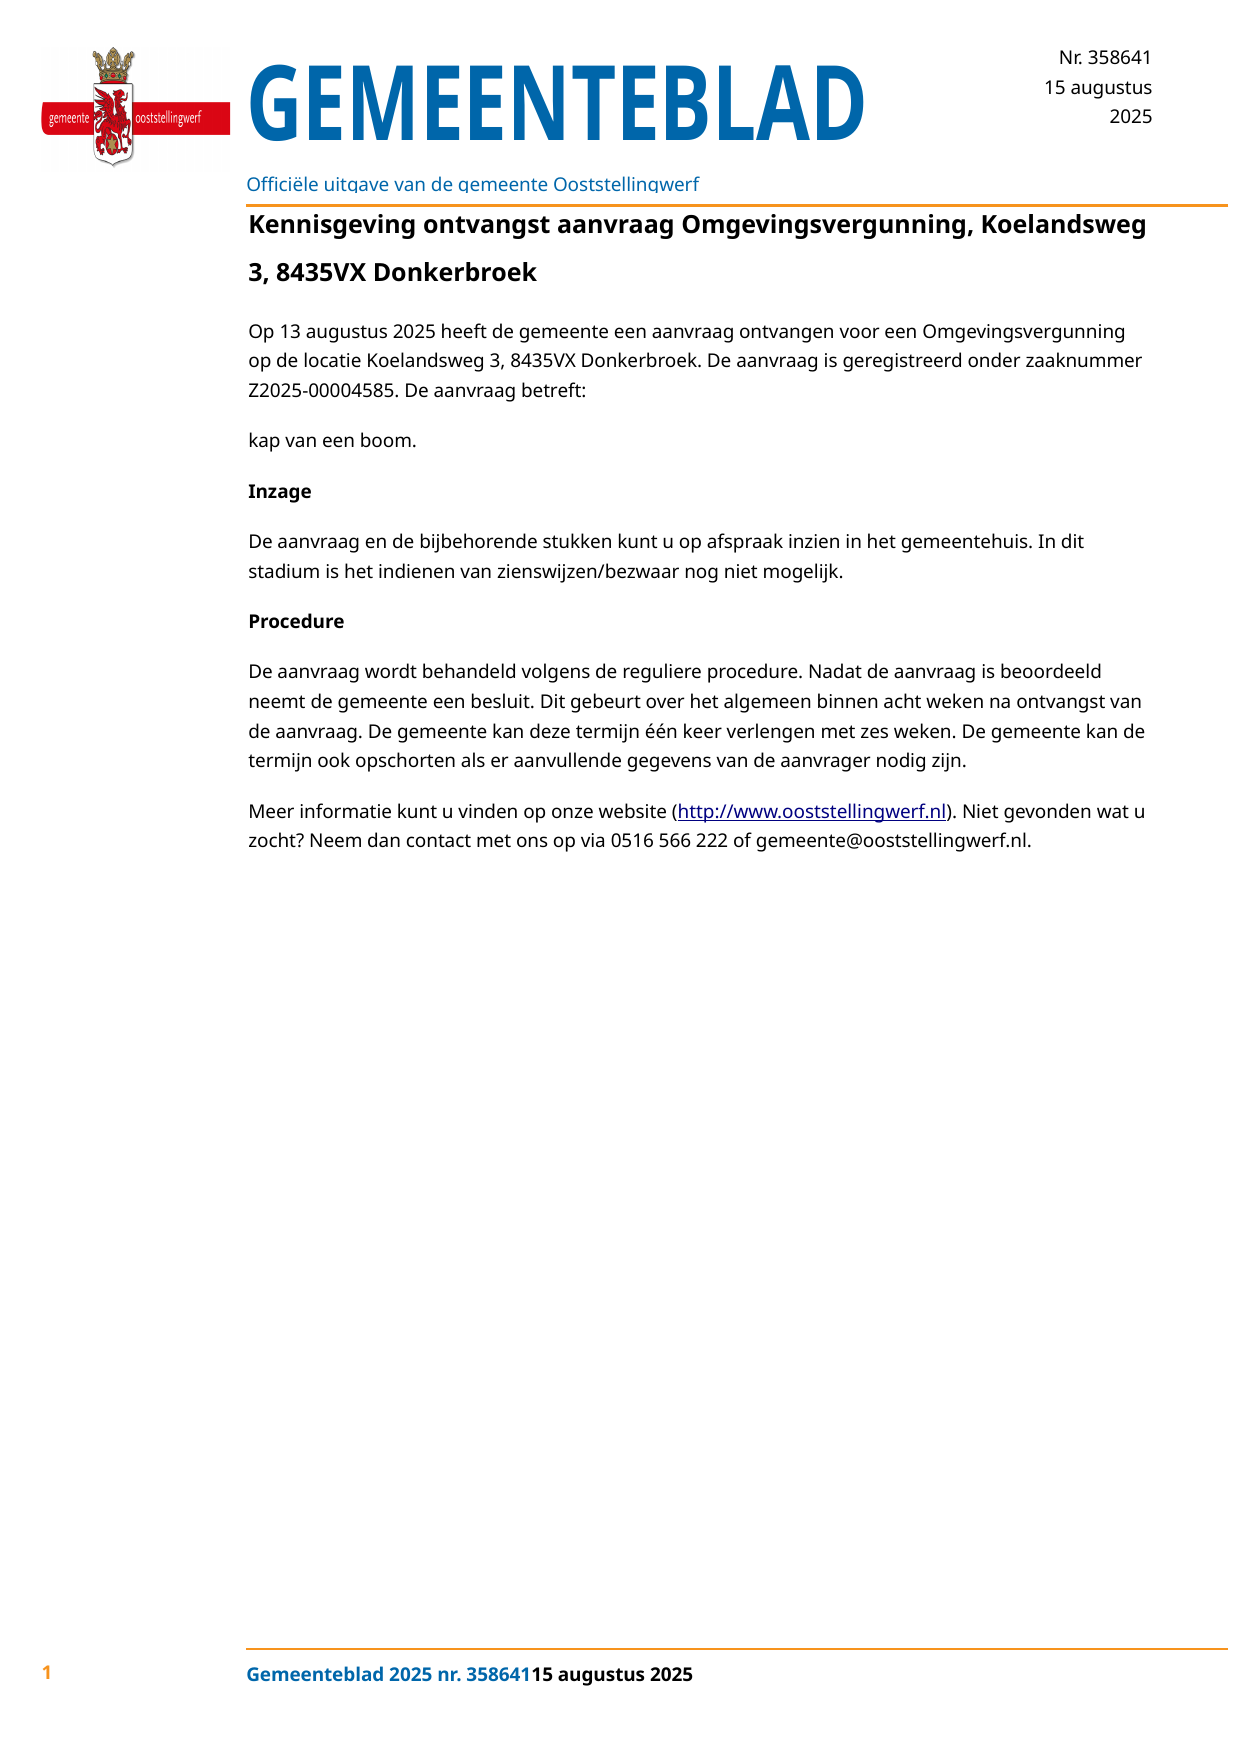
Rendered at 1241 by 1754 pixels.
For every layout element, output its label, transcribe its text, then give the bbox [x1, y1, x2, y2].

text kap van een boom. [248, 427, 1152, 453]
text Meer informatie kunt u vinden op onze website (http://www.ooststellingwerf.nl). Niet gevonden wat u zocht? Neem dan contact met ons op via 0516 566 222 of gemeente@ooststellingwerf.nl. [248, 798, 1152, 853]
text Procedure [248, 608, 1152, 634]
text Inzage [248, 478, 1152, 504]
text De aanvraag wordt behandeld volgens de reguliere procedure. Nadat de aanvraag is beoordeeld neemt de gemeente een besluit. Dit gebeurt over het algemeen binnen acht weken na ontvangst van de aanvraag. De gemeente kan deze termijn één keer verlengen met zes weken. De gemeente kan de termijn ook opschorten als er aanvullende gegevens van de aanvrager nodig zijn. [248, 659, 1152, 773]
text De aanvraag en de bijbehorende stukken kunt u op afspraak inzien in het gemeentehuis. In dit stadium is het indienen van zienswijzen/bezwaar nog niet mogelijk. [248, 528, 1152, 584]
text Op 13 augustus 2025 heeft de gemeente een aanvraag ontvangen voor een Omgevingsvergunning op de locatie Koelandsweg 3, 8435VX Donkerbroek. De aanvraag is geregistreerd onder zaaknummer Z2025-00004585. De aanvraag betreft: [248, 318, 1152, 403]
text Kennisgeving ontvangst aanvraag Omgevingsvergunning, Koelandsweg 3, 8435VX Donkerbroek [248, 207, 1152, 288]
picture [41, 47, 231, 172]
